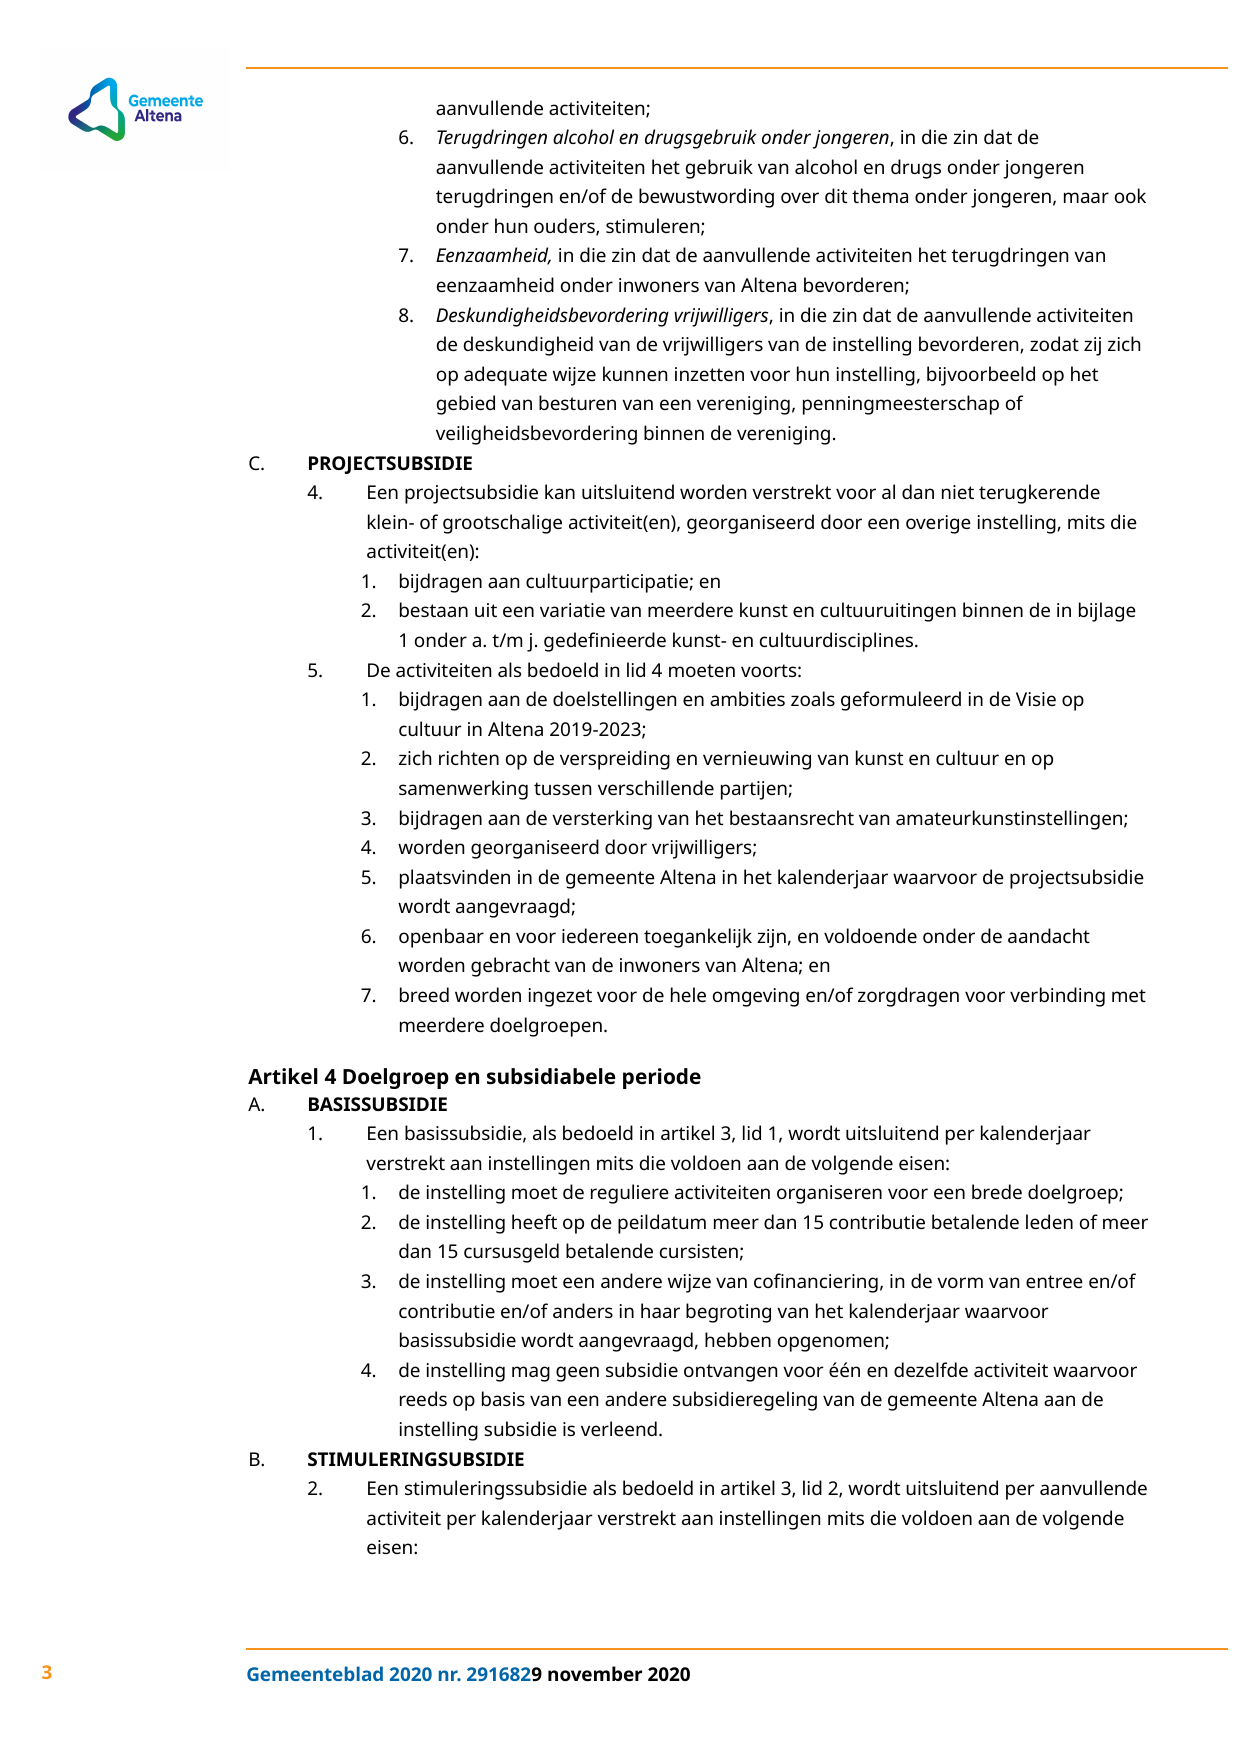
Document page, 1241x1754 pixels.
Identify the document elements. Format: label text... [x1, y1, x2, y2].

list de instelling heeft op de peildatum meer dan 15 contributie betalende leden of meer dan 15 cursusgeld betalende cursisten; [361, 1209, 1152, 1264]
list bestaan uit een variatie van meerdere kunst en cultuuruitingen binnen de in bijlage 1 onder a. t/m j. gedefinieerde kunst- en cultuurdisciplines. [361, 598, 1152, 653]
list STIMULERINGSUBSIDIE [248, 1446, 1152, 1471]
list de instelling moet de reguliere activiteiten organiseren voor een brede doelgroep; [361, 1179, 1152, 1205]
list breed worden ingezet voor de hele omgeving en/of zorgdragen voor verbinding met meerdere doelgroepen. [361, 982, 1152, 1038]
list bijdragen aan de versterking van het bestaansrecht van amateurkunstinstellingen; [361, 805, 1152, 831]
text Artikel 4 Doelgroep en subsidiabele periode [248, 1062, 1152, 1091]
list bijdragen aan cultuurparticipatie; en [361, 568, 1152, 594]
list bijdragen aan de doelstellingen en ambities zoals geformuleerd in de Visie op cultuur in Altena 2019-2023; [361, 686, 1152, 742]
list Een projectsubsidie kan uitsluitend worden verstrekt voor al dan niet terugkerende klein- of grootschalige activiteit(en), georganiseerd door een overige instelling, mits die activiteit(en): [307, 479, 1152, 564]
list de instelling moet een andere wijze van cofinanciering, in de vorm van entree en/of contributie en/of anders in haar begroting van het kalenderjaar waarvoor basissubsidie wordt aangevraagd, hebben opgenomen; [361, 1268, 1152, 1353]
list aanvullende activiteiten; [398, 95, 1152, 121]
list De activiteiten als bedoeld in lid 4 moeten voorts: [307, 657, 1152, 683]
list Een stimuleringssubsidie als bedoeld in artikel 3, lid 2, wordt uitsluitend per aanvullende activiteit per kalenderjaar verstrekt aan instellingen mits die voldoen aan de volgende eisen: [307, 1475, 1152, 1560]
list Deskundigheidsbevordering vrijwilligers, in die zin dat de aanvullende activiteiten de deskundigheid van de vrijwilligers van de instelling bevorderen, zodat zij zich op adequate wijze kunnen inzetten voor hun instelling, bijvoorbeeld op het gebied van besturen van een vereniging, penningmeesterschap of veiligheidsbevordering binnen de vereniging. [398, 302, 1152, 446]
list zich richten op de verspreiding en vernieuwing van kunst en cultuur en op samenwerking tussen verschillende partijen; [361, 746, 1152, 801]
list de instelling mag geen subsidie ontvangen voor één en dezelfde activiteit waarvoor reeds op basis van een andere subsidieregeling van de gemeente Altena aan de instelling subsidie is verleend. [361, 1357, 1152, 1442]
list BASISSUBSIDIE [248, 1091, 1152, 1116]
picture [41, 47, 231, 172]
list worden georganiseerd door vrijwilligers; [361, 834, 1152, 860]
list Eenzaamheid, in die zin dat de aanvullende activiteiten het terugdringen van eenzaamheid onder inwoners van Altena bevorderen; [398, 243, 1152, 298]
list plaatsvinden in de gemeente Altena in het kalenderjaar waarvoor de projectsubsidie wordt aangevraagd; [361, 864, 1152, 919]
list PROJECTSUBSIDIE [248, 450, 1152, 476]
list Terugdringen alcohol en drugsgebruik onder jongeren, in die zin dat de aanvullende activiteiten het gebruik van alcohol en drugs onder jongeren terugdringen en/of de bewustwording over dit thema onder jongeren, maar ook onder hun ouders, stimuleren; [398, 124, 1152, 239]
list openbaar en voor iedereen toegankelijk zijn, en voldoende onder de aandacht worden gebracht van de inwoners van Altena; en [361, 923, 1152, 978]
list Een basissubsidie, als bedoeld in artikel 3, lid 1, wordt uitsluitend per kalenderjaar verstrekt aan instellingen mits die voldoen aan de volgende eisen: [307, 1120, 1152, 1176]
